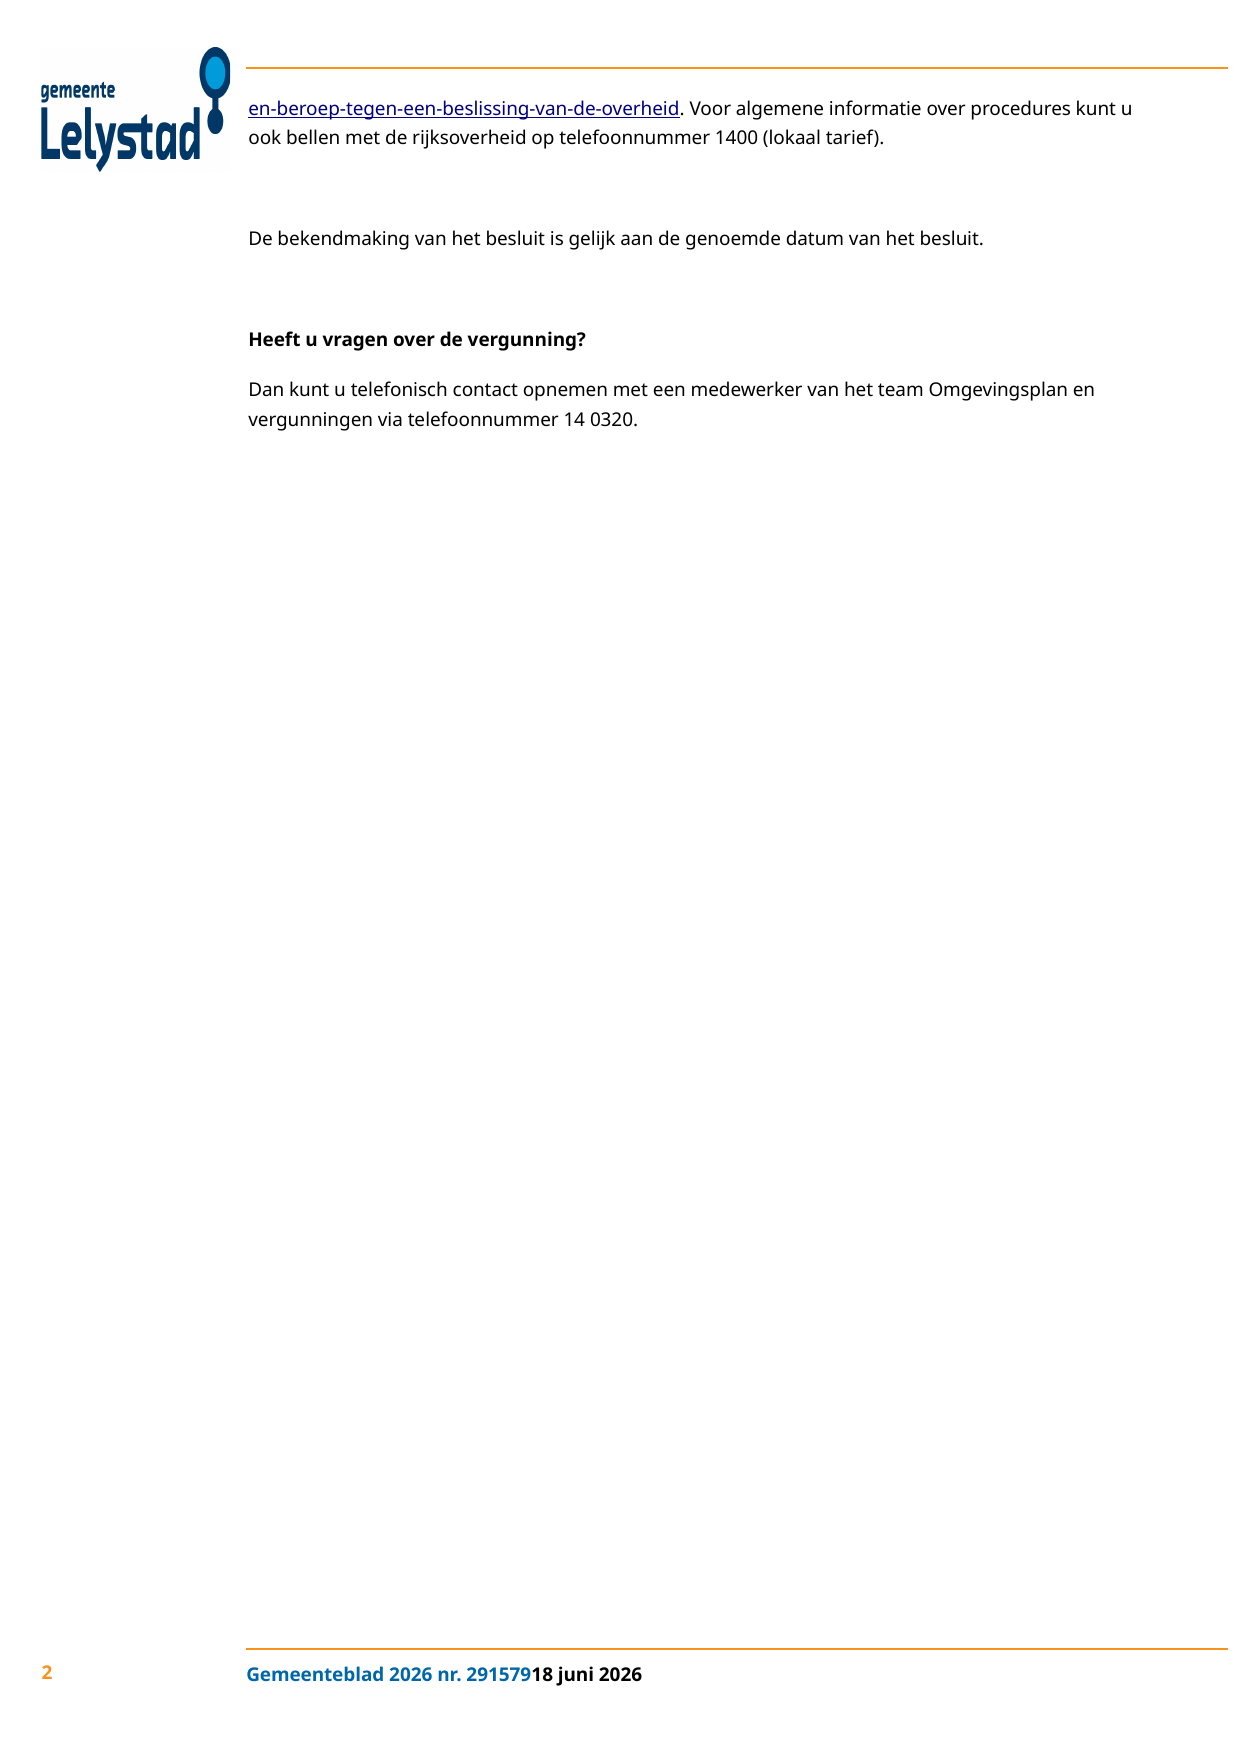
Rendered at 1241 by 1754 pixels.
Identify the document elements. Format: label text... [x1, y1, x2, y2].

text De bekendmaking van het besluit is gelijk aan de genoemde datum van het besluit. [248, 225, 1152, 251]
text Dan kunt u telefonisch contact opnemen met een medewerker van het team Omgevingsplan en vergunningen via telefoonnummer 14 0320. [248, 376, 1152, 432]
text Heeft u vragen over de vergunning? [248, 326, 1152, 352]
picture [41, 47, 231, 172]
text en-beroep-tegen-een-beslissing-van-de-overheid. Voor algemene informatie over procedures kunt u ook bellen met de rijksoverheid op telefoonnummer 1400 (lokaal tarief). [248, 95, 1152, 150]
